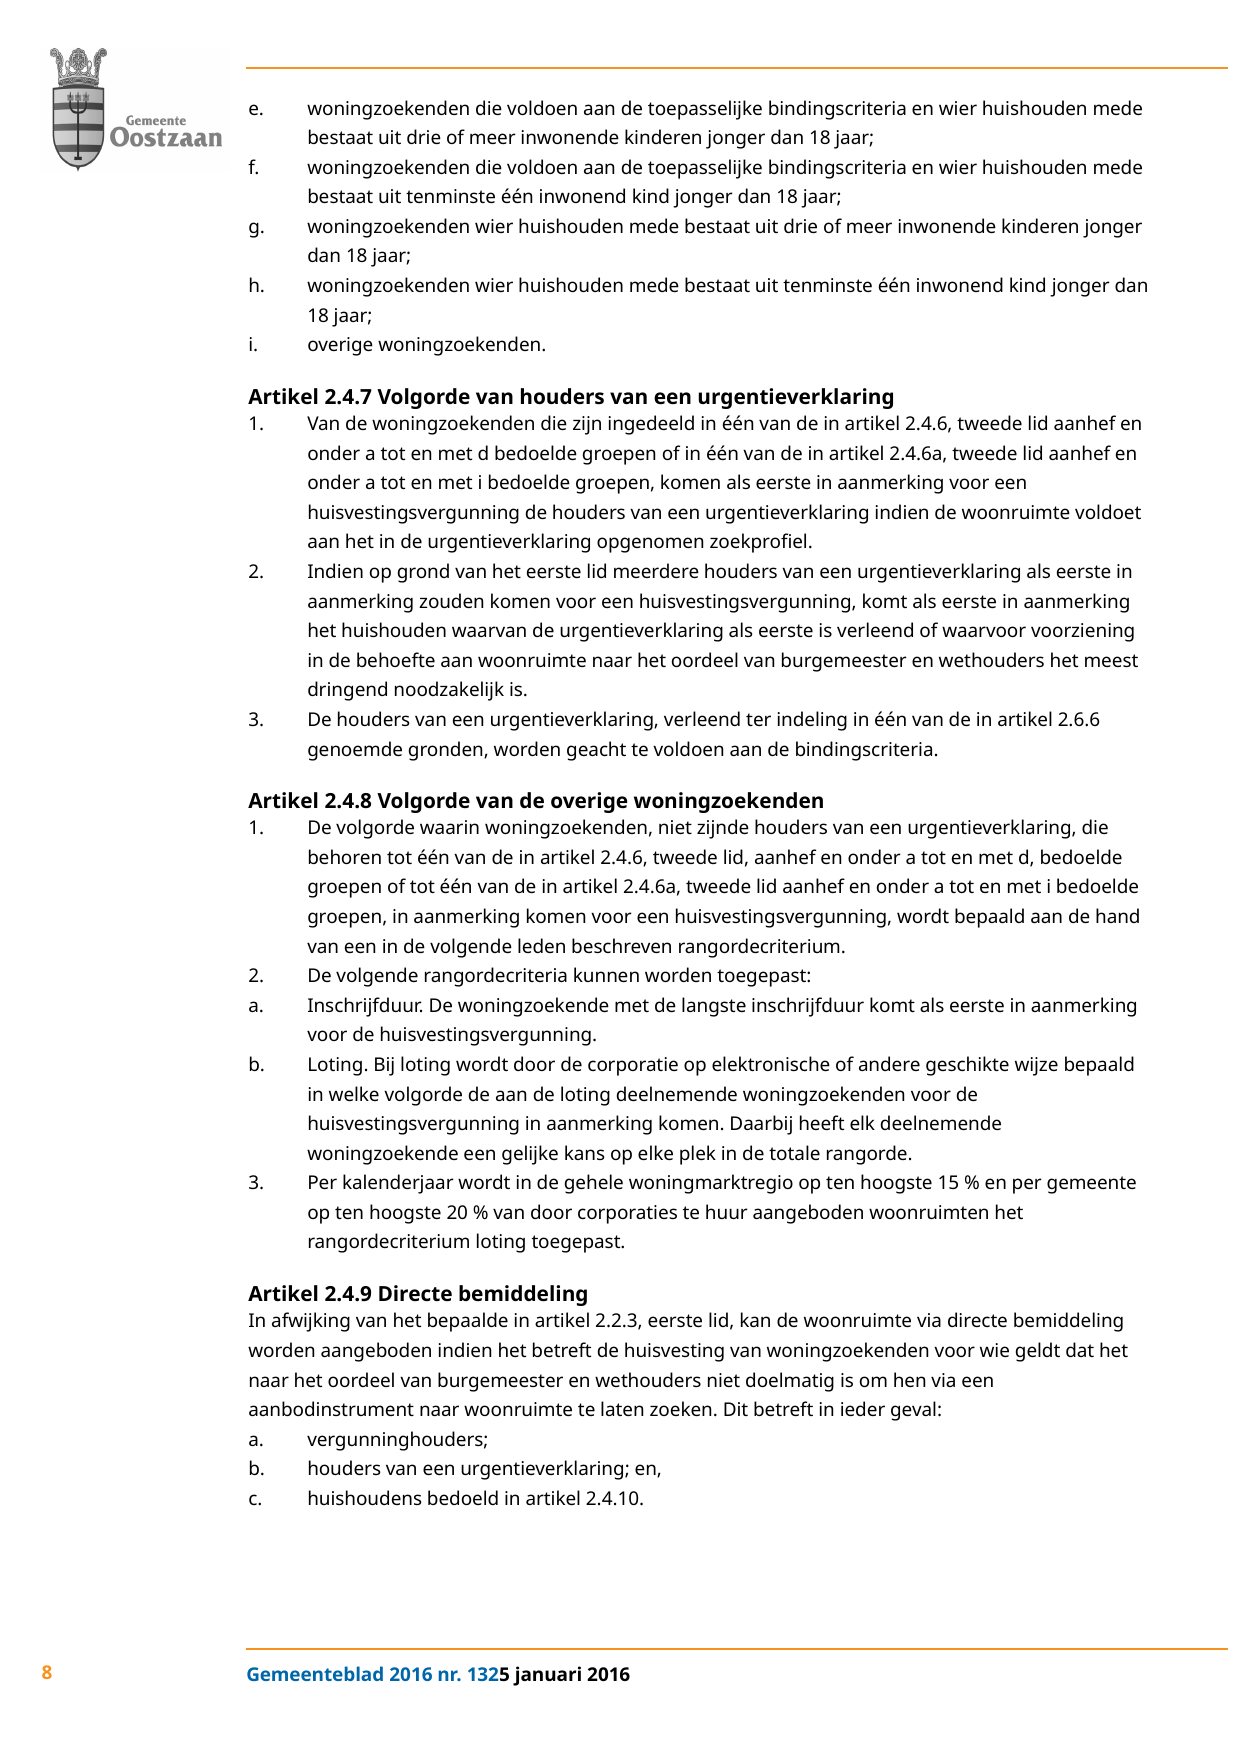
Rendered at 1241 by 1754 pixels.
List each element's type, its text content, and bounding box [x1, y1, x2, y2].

text Artikel 2.4.7 Volgorde van houders van een urgentieverklaring [248, 382, 1152, 410]
list woningzoekenden die voldoen aan de toepasselijke bindingscriteria en wier huishouden mede bestaat uit tenminste één inwonend kind jonger dan 18 jaar; [248, 154, 1152, 209]
list Inschrijfduur. De woningzoekende met de langste inschrijfduur komt als eerste in aanmerking voor de huisvestingsvergunning. [248, 992, 1152, 1047]
list Indien op grond van het eerste lid meerdere houders van een urgentieverklaring als eerste in aanmerking zouden komen voor een huisvestingsvergunning, komt als eerste in aanmerking het huishouden waarvan de urgentieverklaring als eerste is verleend of waarvoor voorziening in de behoefte aan woonruimte naar het oordeel van burgemeester en wethouders het meest dringend noodzakelijk is. [248, 558, 1152, 702]
text Artikel 2.4.8 Volgorde van de overige woningzoekenden [248, 786, 1152, 814]
list De volgende rangordecriteria kunnen worden toegepast: [248, 962, 1152, 988]
list vergunninghouders; [248, 1426, 1152, 1452]
list overige woningzoekenden. [248, 331, 1152, 357]
list woningzoekenden wier huishouden mede bestaat uit drie of meer inwonende kinderen jonger dan 18 jaar; [248, 213, 1152, 268]
list Loting. Bij loting wordt door de corporatie op elektronische of andere geschikte wijze bepaald in welke volgorde de aan de loting deelnemende woningzoekenden voor de huisvestingsvergunning in aanmerking komen. Daarbij heeft elk deelnemende woningzoekende een gelijke kans op elke plek in de totale rangorde. [248, 1051, 1152, 1166]
text In afwijking van het bepaalde in artikel 2.2.3, eerste lid, kan de woonruimte via directe bemiddeling worden aangeboden indien het betreft de huisvesting van woningzoekenden voor wie geldt dat het naar het oordeel van burgemeester en wethouders niet doelmatig is om hen via een aanbodinstrument naar woonruimte te laten zoeken. Dit betreft in ieder geval: [248, 1308, 1152, 1422]
list De volgorde waarin woningzoekenden, niet zijnde houders van een urgentieverklaring, die behoren tot één van de in artikel 2.4.6, tweede lid, aanhef en onder a tot en met d, bedoelde groepen of tot één van de in artikel 2.4.6a, tweede lid aanhef en onder a tot en met i bedoelde groepen, in aanmerking komen voor een huisvestingsvergunning, wordt bepaald aan de hand van een in de volgende leden beschreven rangordecriterium. [248, 814, 1152, 959]
picture [41, 47, 231, 172]
list woningzoekenden wier huishouden mede bestaat uit tenminste één inwonend kind jonger dan 18 jaar; [248, 272, 1152, 328]
list huishoudens bedoeld in artikel 2.4.10. [248, 1485, 1152, 1511]
list woningzoekenden die voldoen aan de toepasselijke bindingscriteria en wier huishouden mede bestaat uit drie of meer inwonende kinderen jonger dan 18 jaar; [248, 95, 1152, 150]
list Van de woningzoekenden die zijn ingedeeld in één van de in artikel 2.4.6, tweede lid aanhef en onder a tot en met d bedoelde groepen of in één van de in artikel 2.4.6a, tweede lid aanhef en onder a tot en met i bedoelde groepen, komen als eerste in aanmerking voor een huisvestingsvergunning de houders van een urgentieverklaring indien de woonruimte voldoet aan het in de urgentieverklaring opgenomen zoekprofiel. [248, 410, 1152, 554]
list Per kalenderjaar wordt in de gehele woningmarktregio op ten hoogste 15 % en per gemeente op ten hoogste 20 % van door corporaties te huur aangeboden woonruimten het rangordecriterium loting toegepast. [248, 1169, 1152, 1254]
text Artikel 2.4.9 Directe bemiddeling [248, 1279, 1152, 1308]
list De houders van een urgentieverklaring, verleend ter indeling in één van de in artikel 2.6.6 genoemde gronden, worden geacht te voldoen aan de bindingscriteria. [248, 706, 1152, 761]
list houders van een urgentieverklaring; en, [248, 1456, 1152, 1481]
